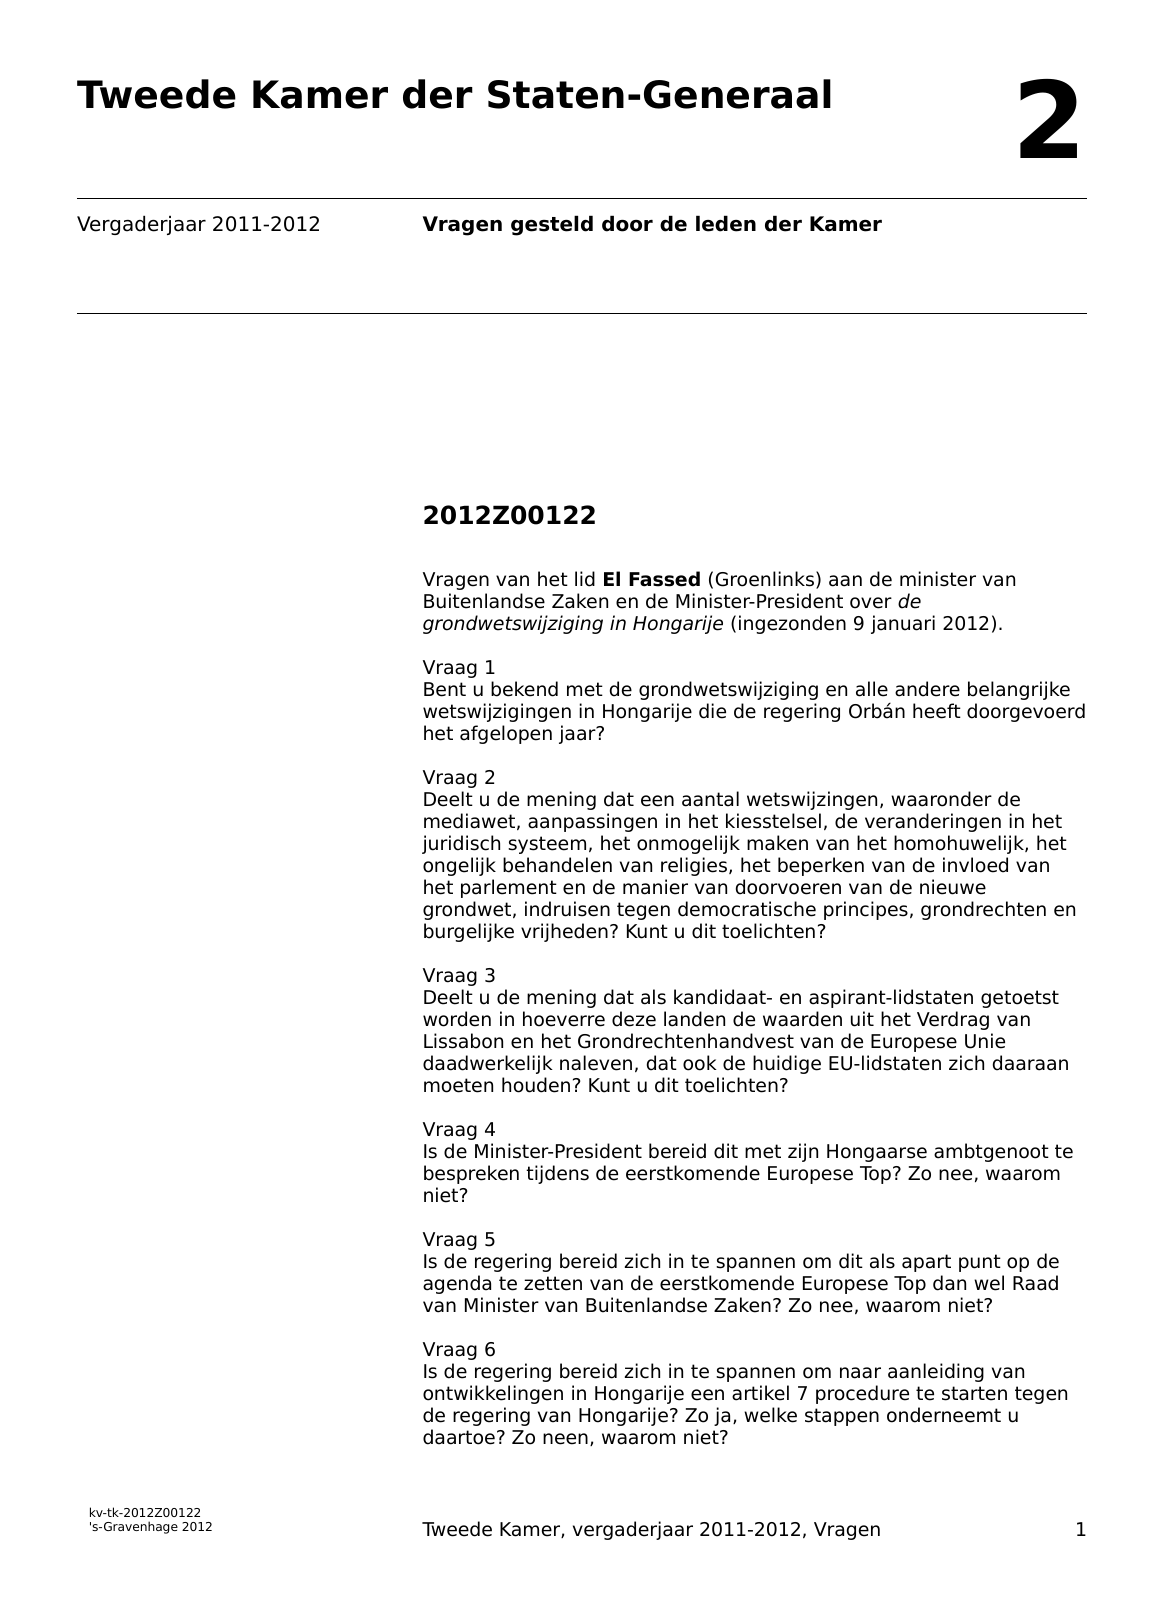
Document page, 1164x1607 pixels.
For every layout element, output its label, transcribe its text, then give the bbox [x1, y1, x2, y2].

text Vraag 4 [422, 1119, 1087, 1141]
table_cell Vergaderjaar 2011-2012 [77, 199, 422, 313]
text Bent u bekend met de grondwetswijziging en alle andere belangrijke wetswijzigingen in Hongarije die de regering Orbán heeft doorgevoerd het afgelopen jaar? [422, 679, 1087, 745]
table_header Tweede Kamer der Staten-Generaal [77, 59, 886, 198]
text Vraag 3 [422, 965, 1087, 987]
text Vraag 6 [422, 1339, 1087, 1361]
text Deelt u de mening dat een aantal wetswijzingen, waaronder de mediawet, aanpassingen in het kiesstelsel, de veranderingen in het juridisch systeem, het onmogelijk maken van het homohuwelijk, het ongelijk behandelen van religies, het beperken van de invloed van het parlement en de manier van doorvoeren van de nieuwe grondwet, indruisen tegen democratische principes, grondrechten en burgelijke vrijheden? Kunt u dit toelichten? [422, 789, 1087, 943]
table_header 2 [886, 59, 1087, 198]
text 's-Gravenhage 2012 [88, 1520, 323, 1534]
text Vraag 2 [422, 767, 1087, 789]
text Vraag 5 [422, 1229, 1087, 1251]
text Is de regering bereid zich in te spannen om naar aanleiding van ontwikkelingen in Hongarije een artikel 7 procedure te starten tegen de regering van Hongarije? Zo ja, welke stappen onderneemt u daartoe? Zo neen, waarom niet? [422, 1361, 1087, 1449]
table_cell Vragen gesteld door de leden der Kamer [422, 199, 1087, 313]
text Deelt u de mening dat als kandidaat- en aspirant-lidstaten getoetst worden in hoeverre deze landen de waarden uit het Verdrag van Lissabon en het Grondrechtenhandvest van de Europese Unie daadwerkelijk naleven, dat ook de huidige EU-lidstaten zich daaraan moeten houden? Kunt u dit toelichten? [422, 987, 1087, 1097]
text Vragen van het lid El Fassed (Groenlinks) aan de minister van Buitenlandse Zaken en de Minister-President over de grondwetswijziging in Hongarije (ingezonden 9 januari 2012). [422, 569, 1087, 635]
text Is de Minister-President bereid dit met zijn Hongaarse ambtgenoot te bespreken tijdens de eerstkomende Europese Top? Zo nee, waarom niet? [422, 1141, 1087, 1207]
text kv-tk-2012Z00122 [88, 1506, 323, 1520]
text Is de regering bereid zich in te spannen om dit als apart punt op de agenda te zetten van de eerstkomende Europese Top dan wel Raad van Minister van Buitenlandse Zaken? Zo nee, waarom niet? [422, 1251, 1087, 1317]
text Vraag 1 [422, 657, 1087, 679]
text 2012Z00122 [422, 501, 1087, 531]
